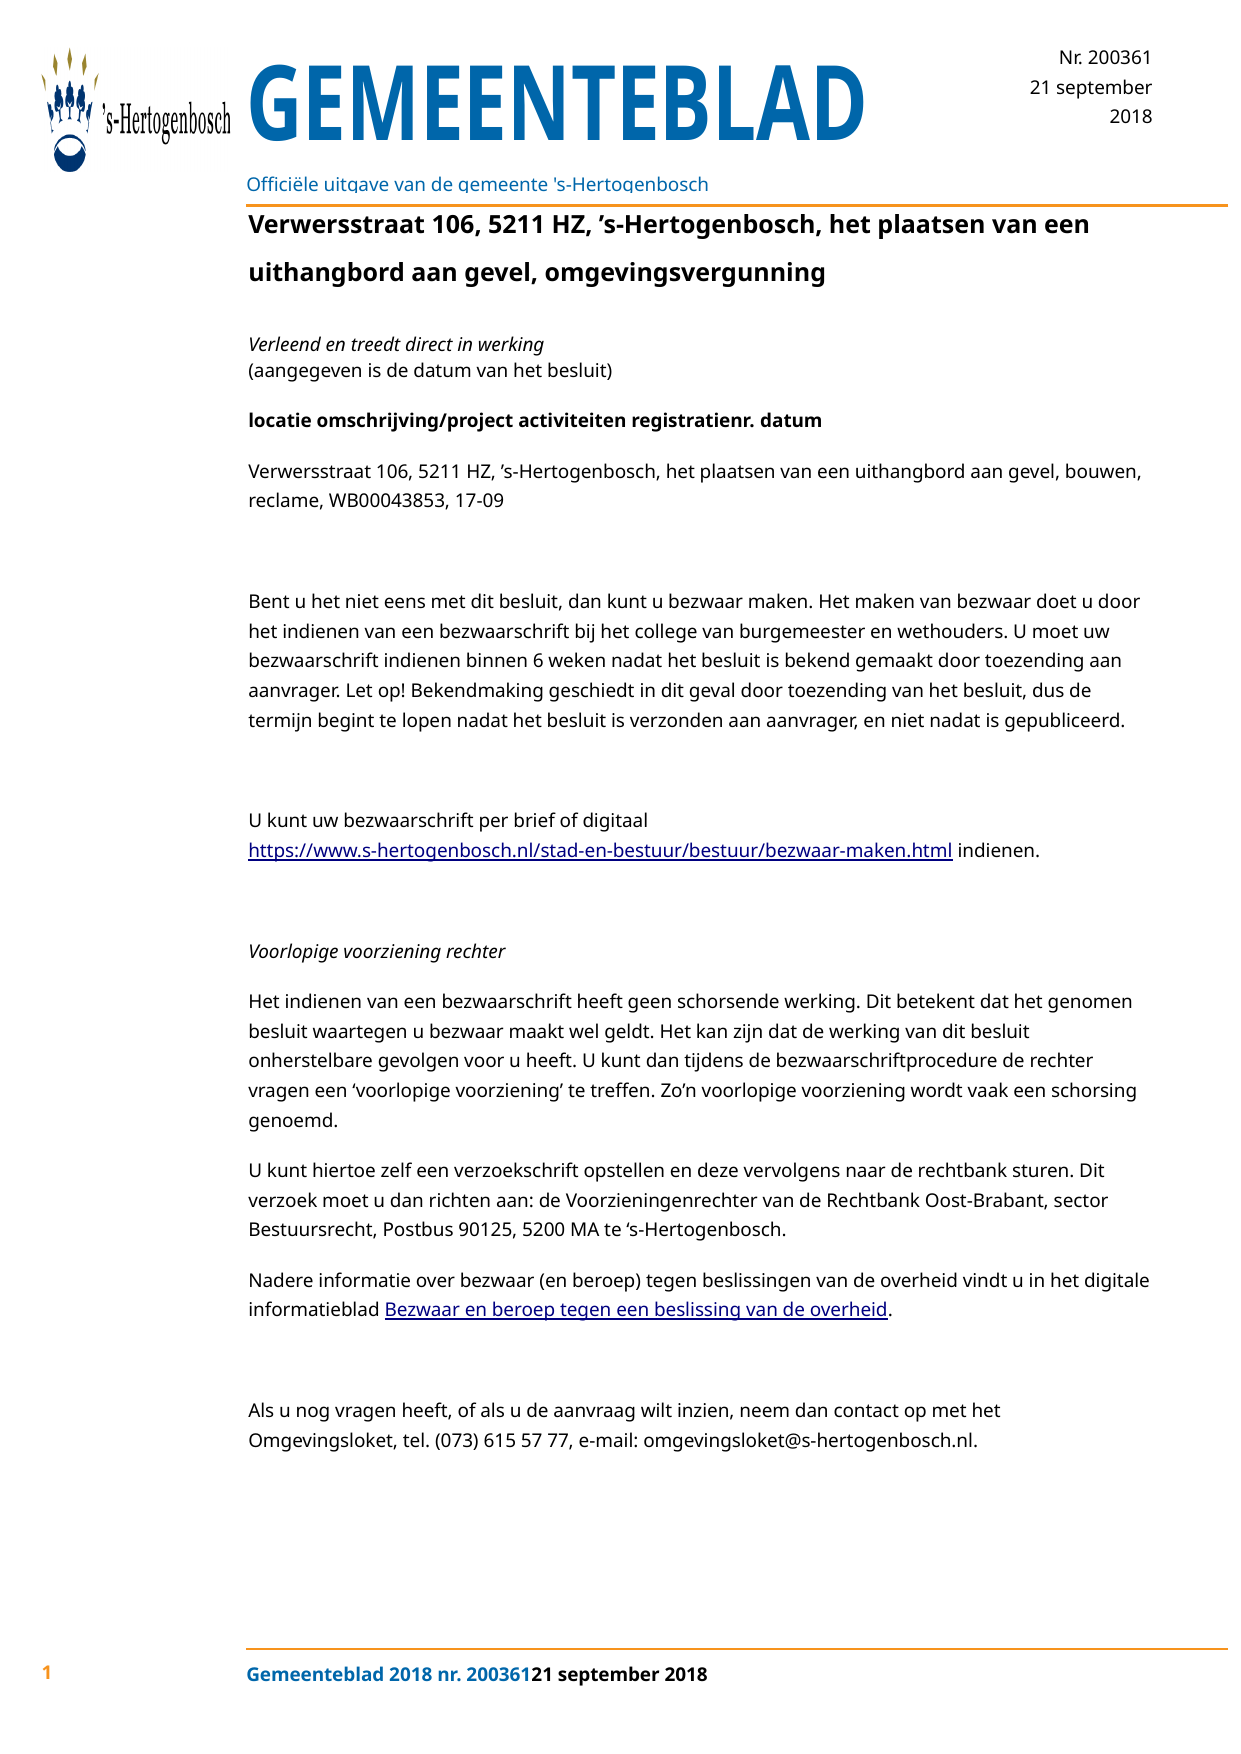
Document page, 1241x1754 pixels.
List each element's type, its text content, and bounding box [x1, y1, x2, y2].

text locatie omschrijving/project activiteiten registratienr. datum [248, 408, 1152, 433]
text Voorlopige voorziening rechter [248, 938, 1152, 964]
text Als u nog vragen heeft, of als u de aanvraag wilt inzien, neem dan contact op met het Omgevingsloket, tel. (073) 615 57 77, e-mail: omgevingsloket@s-hertogenbosch.nl. [248, 1397, 1152, 1452]
text (aangegeven is de datum van het besluit) [248, 357, 1152, 383]
text Bent u het niet eens met dit besluit, dan kunt u bezwaar maken. Het maken van bezwaar doet u door het indienen van een bezwaarschrift bij het college van burgemeester en wethouders. U moet uw bezwaarschrift indienen binnen 6 weken nadat het besluit is bekend gemaakt door toezending aan aanvrager. Let op! Bekendmaking geschiedt in dit geval door toezending van het besluit, dus de termijn begint te lopen nadat het besluit is verzonden aan aanvrager, en niet nadat is gepubliceerd. [248, 588, 1152, 732]
picture [41, 47, 231, 172]
text Verwersstraat 106, 5211 HZ, ’s-Hertogenbosch, het plaatsen van een uithangbord aan gevel, omgevingsvergunning [248, 207, 1152, 288]
text U kunt hiertoe zelf een verzoekschrift opstellen en deze vervolgens naar de rechtbank sturen. Dit verzoek moet u dan richten aan: de Voorzieningenrechter van de Rechtbank Oost-Brabant, sector Bestuursrecht, Postbus 90125, 5200 MA te ‘s-Hertogenbosch. [248, 1157, 1152, 1242]
text Het indienen van een bezwaarschrift heeft geen schorsende werking. Dit betekent dat het genomen besluit waartegen u bezwaar maakt wel geldt. Het kan zijn dat de werking van dit besluit onherstelbare gevolgen voor u heeft. U kunt dan tijdens de bezwaarschriftprocedure de rechter vragen een ‘voorlopige voorziening’ te treffen. Zo’n voorlopige voorziening wordt vaak een schorsing genoemd. [248, 988, 1152, 1132]
text Verwersstraat 106, 5211 HZ, ’s-Hertogenbosch, het plaatsen van een uithangbord aan gevel, bouwen, reclame, WB00043853, 17-09 [248, 458, 1152, 513]
text Nadere informatie over bezwaar (en beroep) tegen beslissingen van de overheid vindt u in het digitale informatieblad Bezwaar en beroep tegen een beslissing van de overheid. [248, 1267, 1152, 1322]
text U kunt uw bezwaarschrift per brief of digitaal https://www.s-hertogenbosch.nl/stad-en-bestuur/bestuur/bezwaar-maken.html indienen. [248, 808, 1152, 863]
text Verleend en treedt direct in werking [248, 331, 1152, 357]
